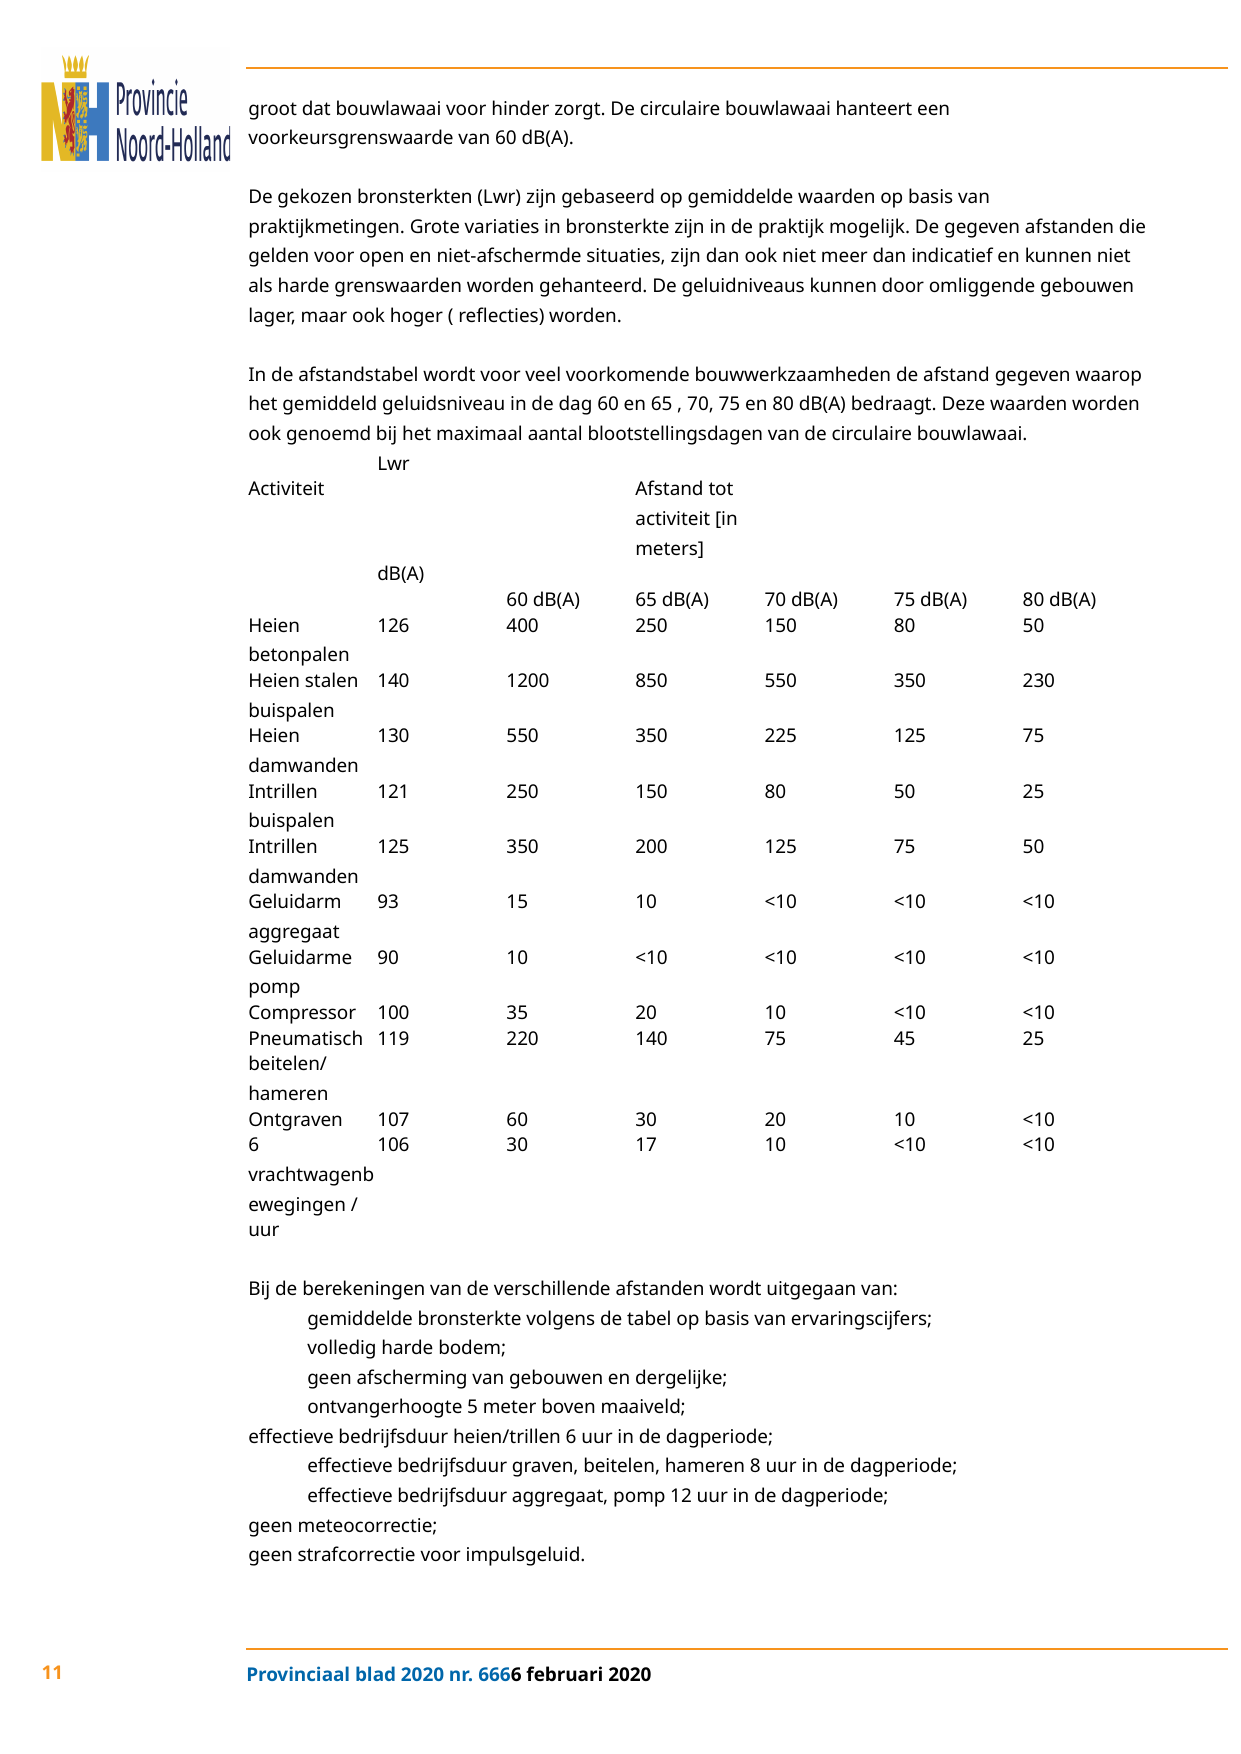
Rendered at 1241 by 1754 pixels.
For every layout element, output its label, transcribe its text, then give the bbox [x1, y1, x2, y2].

table_cell 250 [506, 778, 635, 833]
table_cell 150 [635, 778, 764, 833]
table_cell dB(A) [377, 561, 506, 586]
table_cell [1023, 561, 1152, 586]
table_cell 50 [1023, 612, 1152, 667]
table_cell [377, 476, 506, 561]
text groot dat bouwlawaai voor hinder zorgt. De circulaire bouwlawaai hanteert een voorkeursgrenswaarde van 60 dB(A). [248, 95, 1152, 150]
table_cell 10 [635, 889, 764, 944]
table_cell 125 [894, 723, 1022, 778]
table_cell 550 [764, 667, 893, 723]
table_cell 17 [635, 1132, 764, 1242]
table_cell Geluidarm aggregaat [248, 889, 377, 944]
table_cell 225 [764, 723, 893, 778]
table_cell [894, 561, 1022, 586]
table_header Lwr [377, 450, 506, 476]
table_cell 121 [377, 778, 506, 833]
table_cell 75 dB(A) [894, 586, 1022, 612]
table_cell 850 [635, 667, 764, 723]
table_cell 75 [764, 1025, 893, 1106]
table_cell 20 [764, 1106, 893, 1132]
table_cell <10 [894, 944, 1022, 999]
text geen meteocorrectie; [248, 1512, 1152, 1537]
table_cell 119 [377, 1025, 506, 1106]
table_cell [894, 476, 1022, 561]
table_cell uur [248, 1217, 377, 1242]
table_cell [764, 561, 893, 586]
list volledig harde bodem; [248, 1334, 1152, 1360]
picture [41, 47, 231, 172]
table_cell <10 [1023, 944, 1152, 999]
list geen afscherming van gebouwen en dergelijke; [248, 1364, 1152, 1389]
table_cell Intrillen buispalen [248, 778, 377, 833]
table_cell 10 [764, 999, 893, 1025]
table_cell 107 [377, 1106, 506, 1132]
table_cell Heien stalen buispalen [248, 667, 377, 723]
list gemiddelde bronsterkte volgens de tabel op basis van ervaringscijfers; [248, 1305, 1152, 1330]
table_cell 90 [377, 944, 506, 999]
list effectieve bedrijfsduur aggregaat, pomp 12 uur in de dagperiode; [248, 1482, 1152, 1508]
table_cell <10 [764, 944, 893, 999]
table_cell <10 [764, 889, 893, 944]
table_cell Ontgraven [248, 1106, 377, 1132]
table_cell 60 dB(A) [506, 586, 635, 612]
table_header [635, 450, 764, 476]
table_cell 106 [377, 1132, 506, 1242]
table_cell Activiteit [248, 476, 377, 561]
table_cell 140 [635, 1025, 764, 1106]
table_cell 130 [377, 723, 506, 778]
table_cell 45 [894, 1025, 1022, 1106]
table_cell <10 [1023, 1132, 1152, 1242]
table_cell Intrillen damwanden [248, 833, 377, 888]
table_header [248, 450, 377, 476]
text Bij de berekeningen van de verschillende afstanden wordt uitgegaan van: [248, 1275, 1152, 1301]
table_cell 1200 [506, 667, 635, 723]
table_header [506, 450, 635, 476]
table_cell 75 [894, 833, 1022, 888]
table_cell 80 [894, 612, 1022, 667]
list effectieve bedrijfsduur graven, beitelen, hameren 8 uur in de dagperiode; [248, 1453, 1152, 1478]
table_cell <10 [1023, 999, 1152, 1025]
table_cell [248, 561, 377, 586]
table_cell [764, 476, 893, 561]
table_cell 25 [1023, 1025, 1152, 1106]
text De gekozen bronsterkten (Lwr) zijn gebaseerd op gemiddelde waarden op basis van praktijkmetingen. Grote variaties in bronsterkte zijn in de praktijk mogelijk. De gegeven afstanden die gelden voor open en niet-afschermde situaties, zijn dan ook niet meer dan indicatief en kunnen niet als harde grenswaarden worden gehanteerd. De geluidniveaus kunnen door omliggende gebouwen lager, maar ook hoger ( reflecties) worden. [248, 183, 1152, 328]
table_cell [248, 586, 377, 612]
table_cell 220 [506, 1025, 635, 1106]
table_cell [1023, 476, 1152, 561]
table_cell Pneumatisch [248, 1025, 377, 1051]
table_cell 125 [764, 833, 893, 888]
table_cell <10 [894, 1132, 1022, 1242]
table_cell 70 dB(A) [764, 586, 893, 612]
table_cell 550 [506, 723, 635, 778]
table_header [764, 450, 893, 476]
table_cell <10 [1023, 1106, 1152, 1132]
table_cell 126 [377, 612, 506, 667]
table_cell 30 [635, 1106, 764, 1132]
table_cell 20 [635, 999, 764, 1025]
table_cell 25 [1023, 778, 1152, 833]
table_cell 80 dB(A) [1023, 586, 1152, 612]
table_cell 125 [377, 833, 506, 888]
table_cell 50 [894, 778, 1022, 833]
list ontvangerhoogte 5 meter boven maaiveld; [248, 1393, 1152, 1419]
table_cell 140 [377, 667, 506, 723]
table_cell 350 [635, 723, 764, 778]
table_cell 60 [506, 1106, 635, 1132]
table_header [1023, 450, 1152, 476]
table_cell 350 [894, 667, 1022, 723]
table_cell Geluidarme pomp [248, 944, 377, 999]
table_header [894, 450, 1022, 476]
table_cell <10 [894, 889, 1022, 944]
table_cell 250 [635, 612, 764, 667]
table_cell <10 [635, 944, 764, 999]
table_cell <10 [1023, 889, 1152, 944]
table_cell 35 [506, 999, 635, 1025]
table_cell 93 [377, 889, 506, 944]
table_cell 350 [506, 833, 635, 888]
table_cell [635, 561, 764, 586]
table_cell 400 [506, 612, 635, 667]
table_cell 15 [506, 889, 635, 944]
table_cell 50 [1023, 833, 1152, 888]
text In de afstandstabel wordt voor veel voorkomende bouwwerkzaamheden de afstand gegeven waarop het gemiddeld geluidsniveau in de dag 60 en 65 , 70, 75 en 80 dB(A) bedraagt. Deze waarden worden ook genoemd bij het maximaal aantal blootstellingsdagen van de circulaire bouwlawaai. [248, 361, 1152, 446]
table_cell Afstand tot activiteit [in meters] [635, 476, 764, 561]
table_cell <10 [894, 999, 1022, 1025]
table_cell [377, 586, 506, 612]
table_cell 30 [506, 1132, 635, 1242]
table_cell beitelen/hameren [248, 1051, 377, 1106]
text geen strafcorrectie voor impulsgeluid. [248, 1541, 1152, 1567]
table_cell 6 vrachtwagenbewegingen / [248, 1132, 377, 1217]
text effectieve bedrijfsduur heien/trillen 6 uur in de dagperiode; [248, 1423, 1152, 1449]
table_cell 10 [894, 1106, 1022, 1132]
table_cell Heien damwanden [248, 723, 377, 778]
table_cell 80 [764, 778, 893, 833]
table_cell Heien betonpalen [248, 612, 377, 667]
table_cell 65 dB(A) [635, 586, 764, 612]
table_cell 230 [1023, 667, 1152, 723]
table_cell 10 [506, 944, 635, 999]
table_cell Compressor [248, 999, 377, 1025]
table_cell 100 [377, 999, 506, 1025]
table_cell 10 [764, 1132, 893, 1242]
table_cell [506, 476, 635, 561]
table_cell 200 [635, 833, 764, 888]
table_cell 75 [1023, 723, 1152, 778]
table_cell [506, 561, 635, 586]
table_cell 150 [764, 612, 893, 667]
